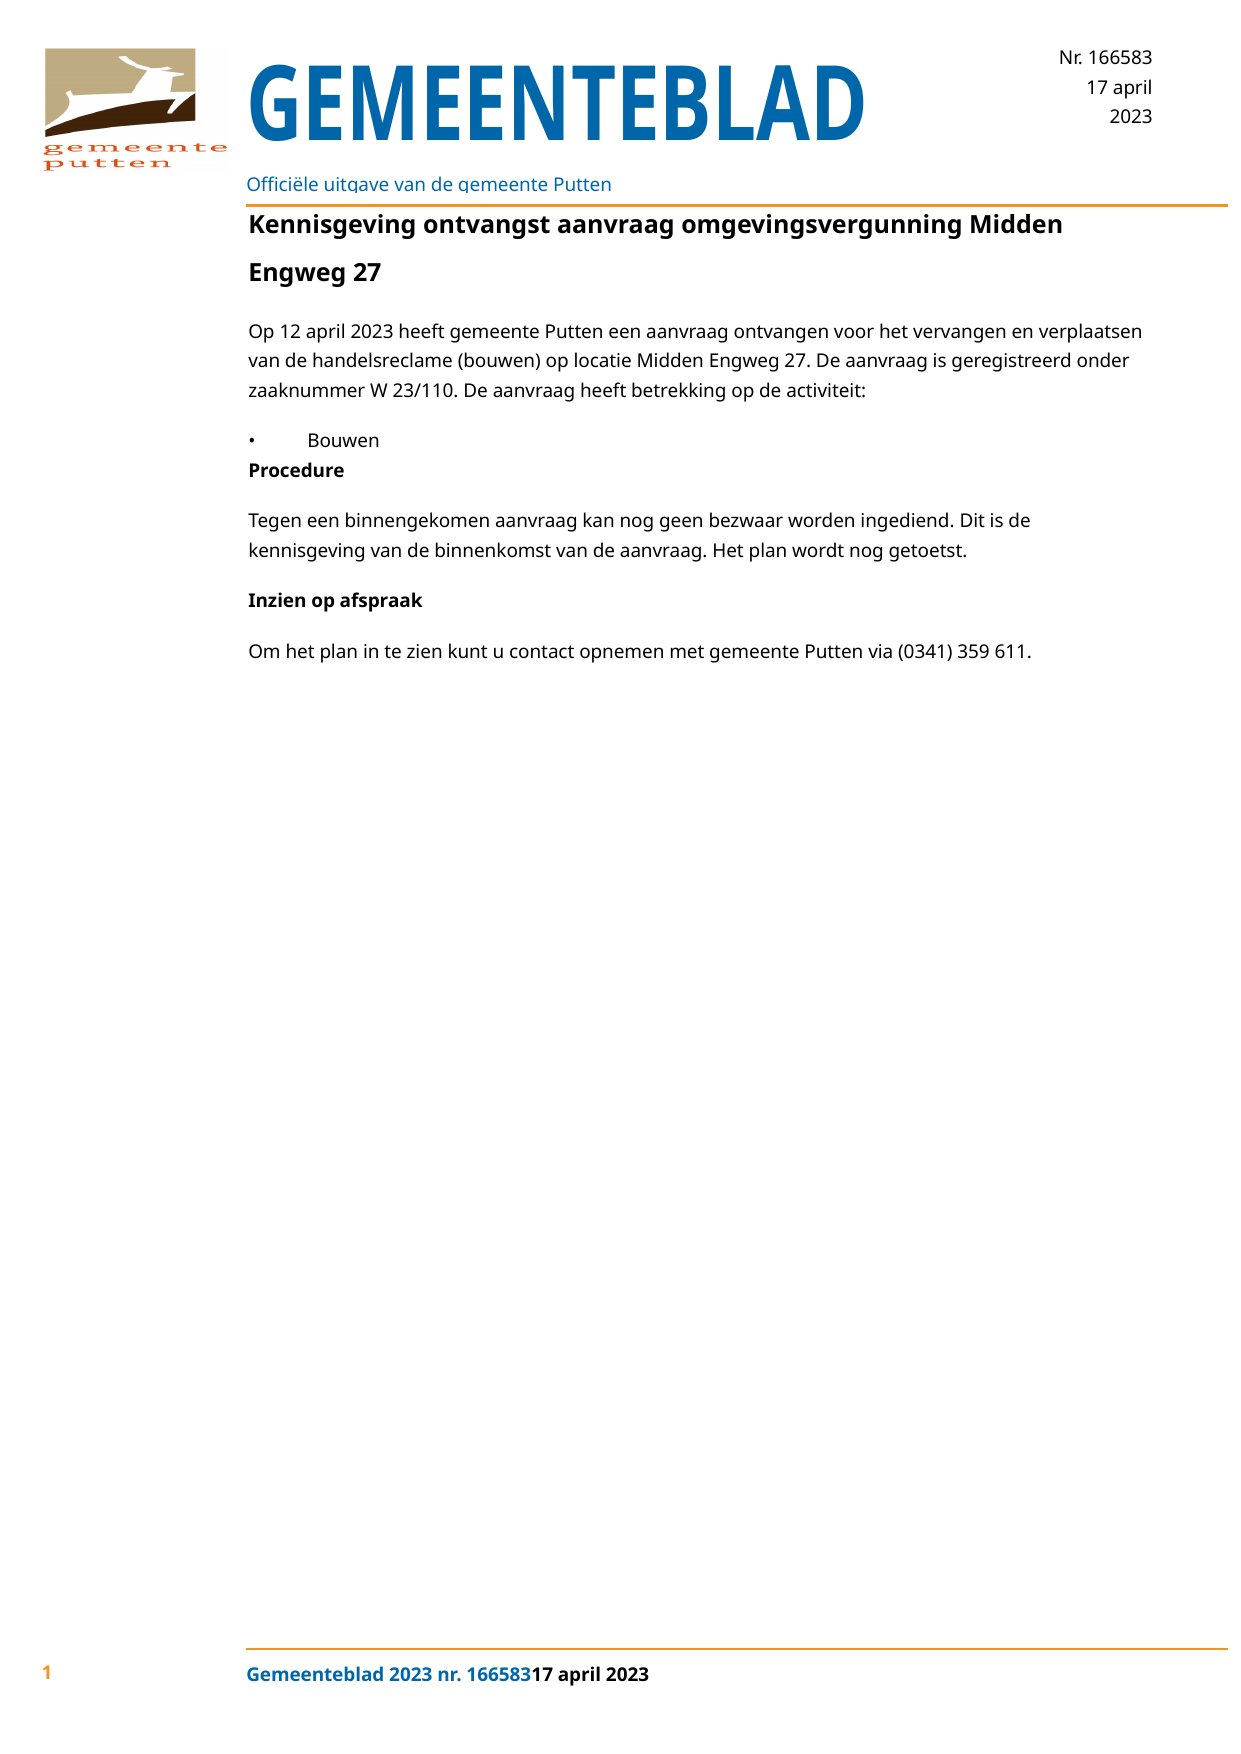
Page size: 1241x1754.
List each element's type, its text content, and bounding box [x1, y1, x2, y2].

text Procedure [248, 457, 1152, 483]
text Inzien op afspraak [248, 587, 1152, 613]
text Tegen een binnengekomen aanvraag kan nog geen bezwaar worden ingediend. Dit is de kennisgeving van de binnenkomst van de aanvraag. Het plan wordt nog getoetst. [248, 507, 1152, 563]
text Kennisgeving ontvangst aanvraag omgevingsvergunning Midden Engweg 27 [248, 207, 1152, 288]
list Bouwen [248, 427, 1152, 453]
text Om het plan in te zien kunt u contact opnemen met gemeente Putten via (0341) 359 611. [248, 638, 1152, 664]
picture [41, 47, 231, 172]
text Op 12 april 2023 heeft gemeente Putten een aanvraag ontvangen voor het vervangen en verplaatsen van de handelsreclame (bouwen) op locatie Midden Engweg 27. De aanvraag is geregistreerd onder zaaknummer W 23/110. De aanvraag heeft betrekking op de activiteit: [248, 318, 1152, 403]
